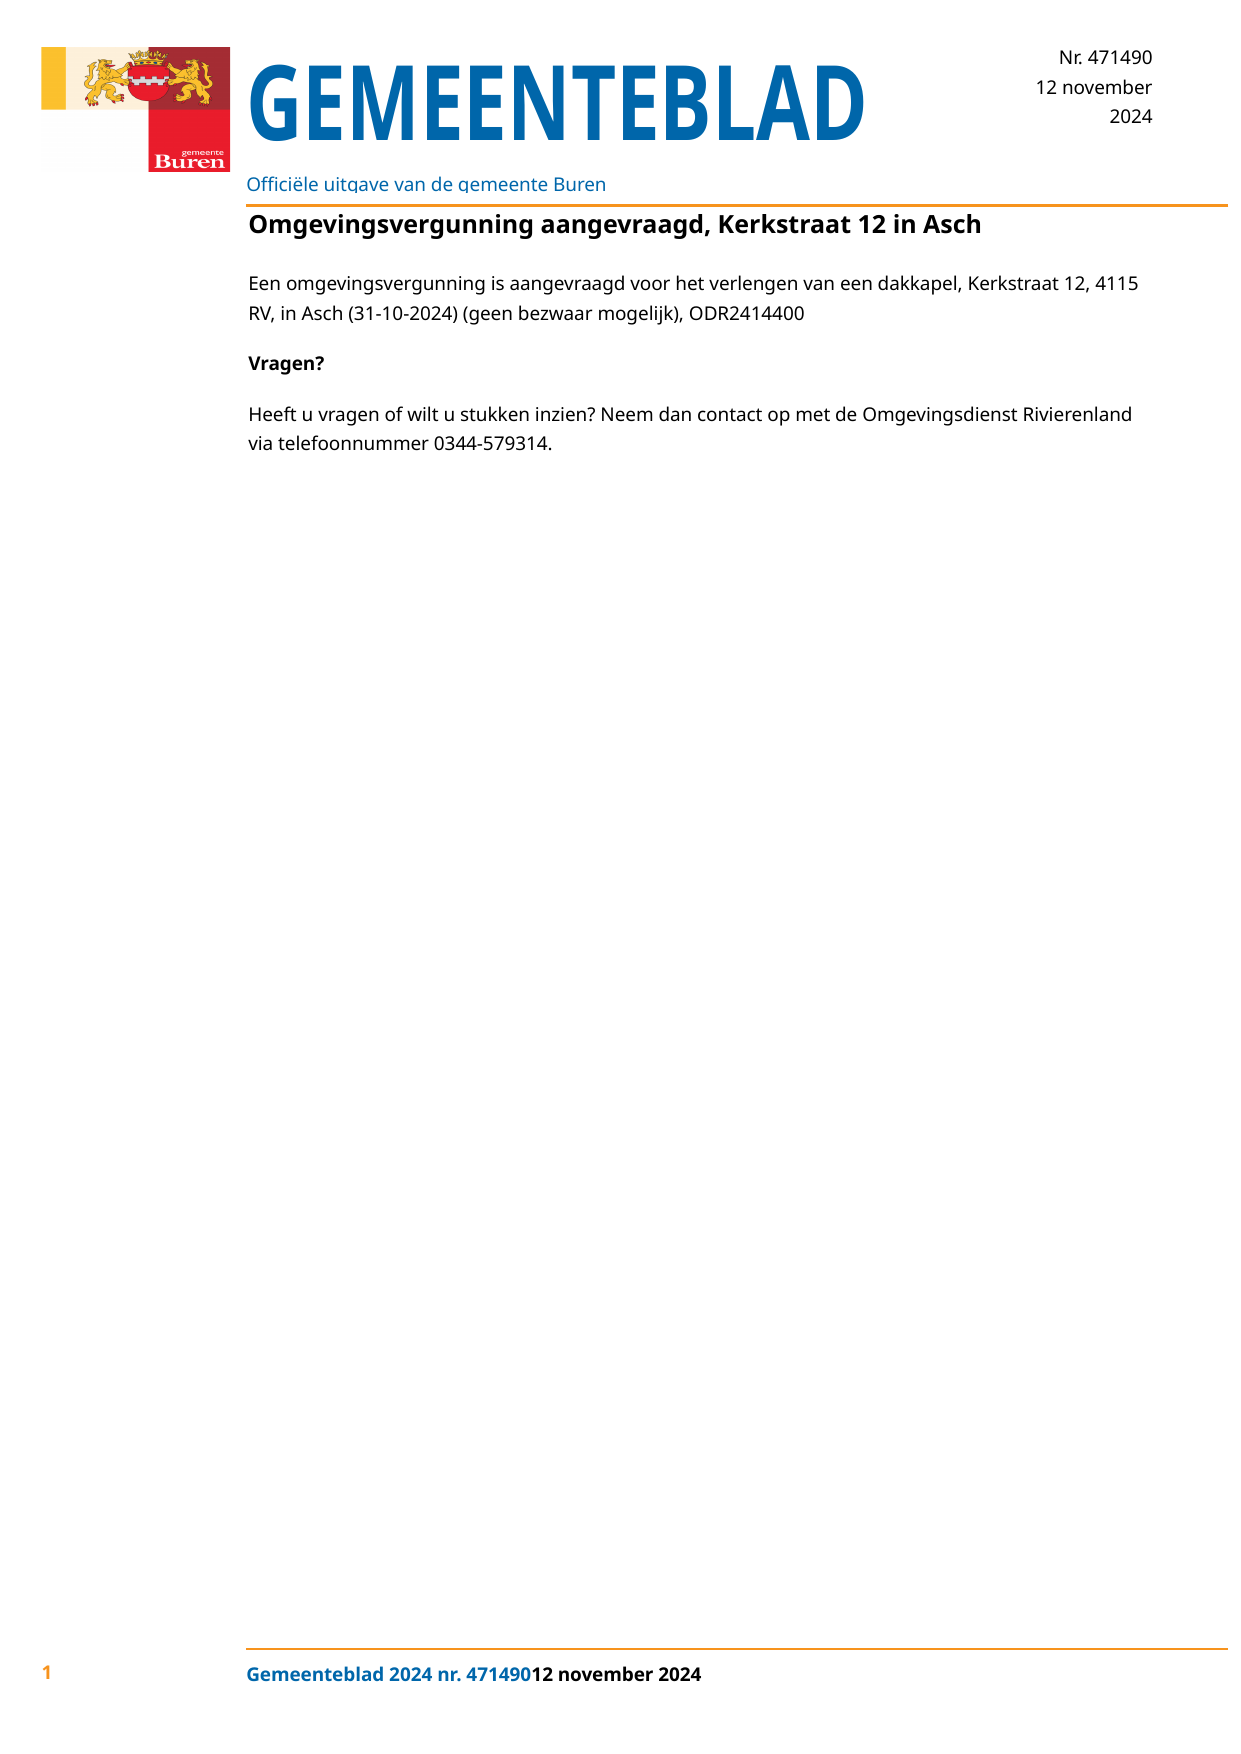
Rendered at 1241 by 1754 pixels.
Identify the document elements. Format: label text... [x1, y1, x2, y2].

text Vragen? [248, 350, 1152, 376]
picture [41, 47, 231, 172]
text Een omgevingsvergunning is aangevraagd voor het verlengen van een dakkapel, Kerkstraat 12, 4115 RV, in Asch (31-10-2024) (geen bezwaar mogelijk), ODR2414400 [248, 270, 1152, 326]
text Omgevingsvergunning aangevraagd, Kerkstraat 12 in Asch [248, 207, 1152, 241]
text Heeft u vragen of wilt u stukken inzien? Neem dan contact op met de Omgevingsdienst Rivierenland via telefoonnummer 0344-579314. [248, 401, 1152, 456]
